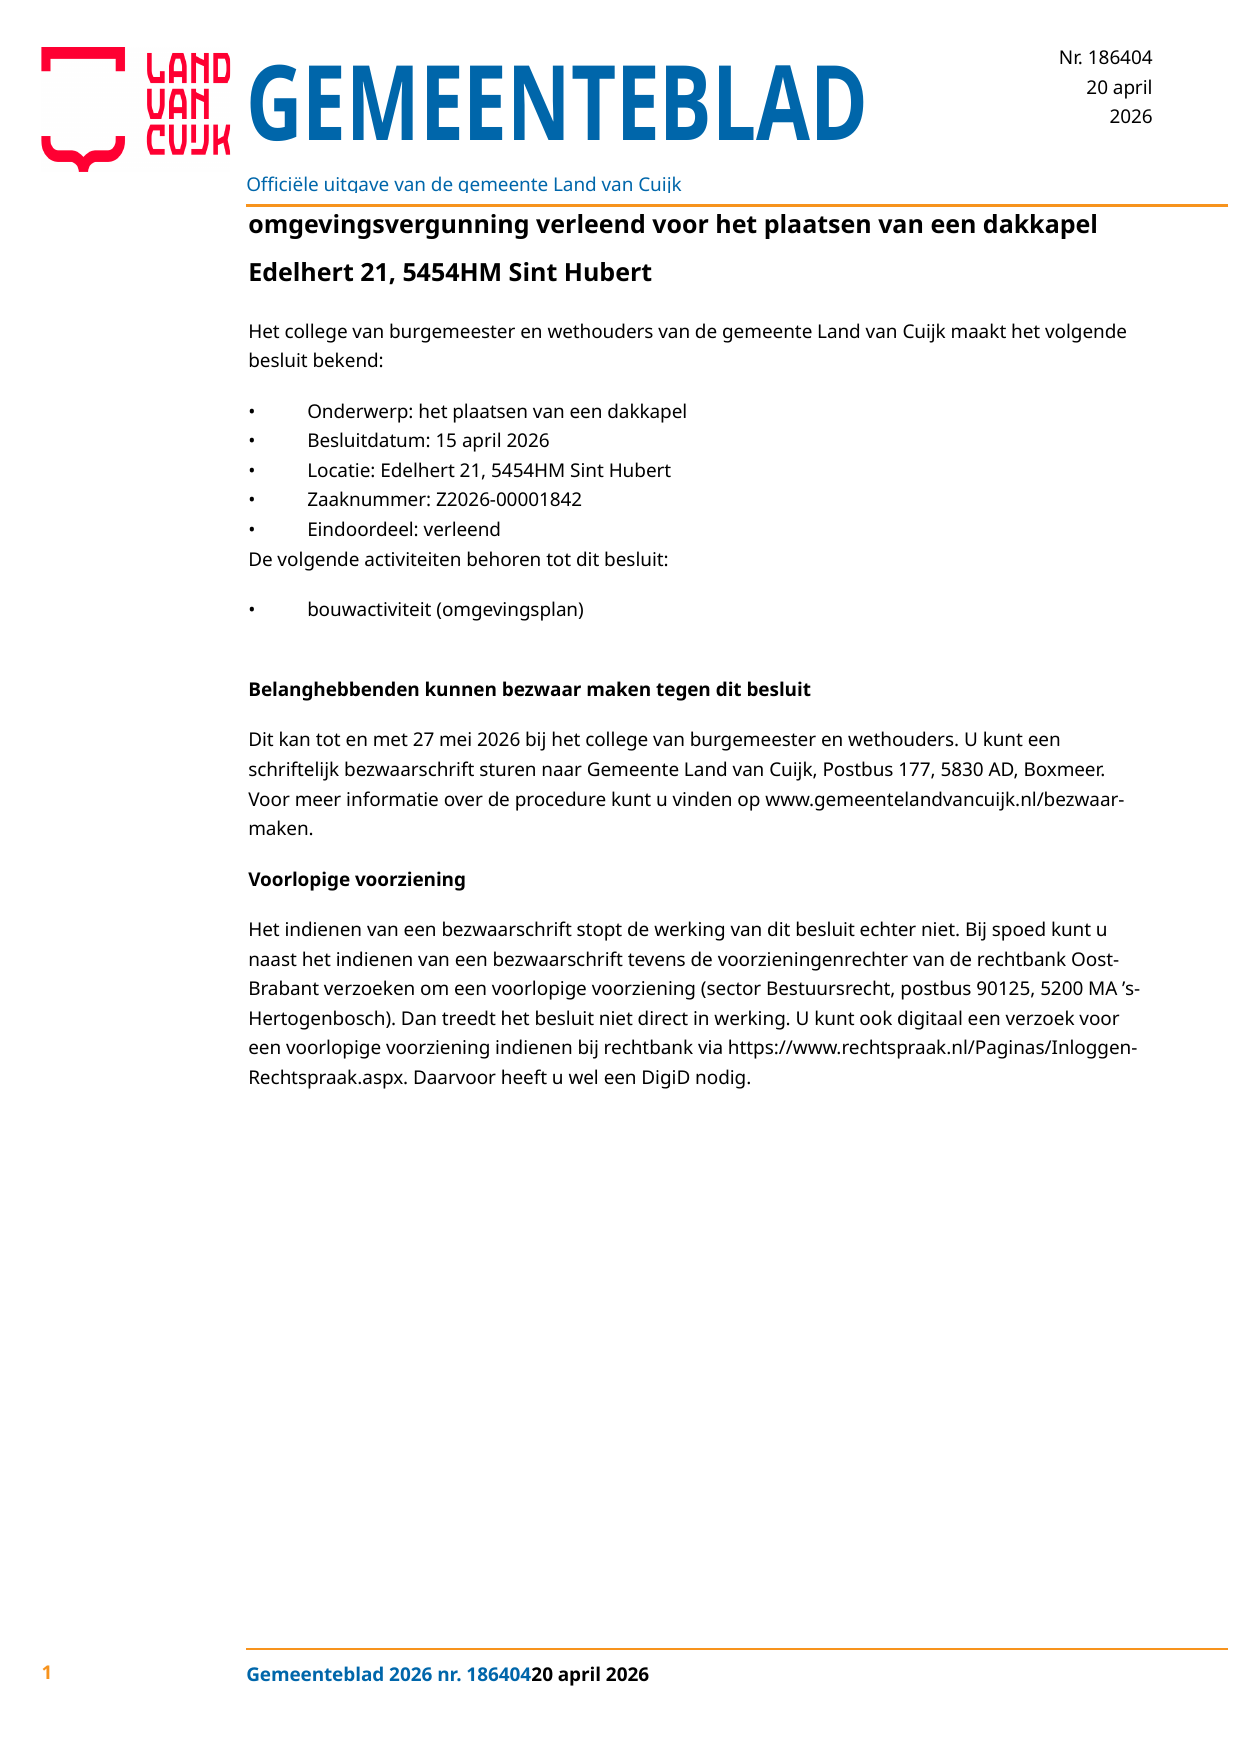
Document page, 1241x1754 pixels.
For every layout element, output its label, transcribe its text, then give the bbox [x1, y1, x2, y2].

text Belanghebbenden kunnen bezwaar maken tegen dit besluit [248, 676, 1152, 702]
text Dit kan tot en met 27 mei 2026 bij het college van burgemeester en wethouders. U kunt een schriftelijk bezwaarschrift sturen naar Gemeente Land van Cuijk, Postbus 177, 5830 AD, Boxmeer. Voor meer informatie over de procedure kunt u vinden op www.gemeentelandvancuijk.nl/bezwaar-maken. [248, 727, 1152, 841]
list Eindoordeel: verleend [248, 516, 1152, 542]
list bouwactiviteit (omgevingsplan) [248, 596, 1152, 622]
text omgevingsvergunning verleend voor het plaatsen van een dakkapel Edelhert 21, 5454HM Sint Hubert [248, 207, 1152, 288]
text De volgende activiteiten behoren tot dit besluit: [248, 546, 1152, 572]
list Onderwerp: het plaatsen van een dakkapel [248, 398, 1152, 424]
picture [41, 47, 231, 172]
list Zaaknummer: Z2026-00001842 [248, 487, 1152, 512]
text Het college van burgemeester en wethouders van de gemeente Land van Cuijk maakt het volgende besluit bekend: [248, 318, 1152, 373]
text Voorlopige voorziening [248, 866, 1152, 892]
list Besluitdatum: 15 april 2026 [248, 427, 1152, 453]
text Het indienen van een bezwaarschrift stopt de werking van dit besluit echter niet. Bij spoed kunt u naast het indienen van een bezwaarschrift tevens de voorzieningenrechter van de rechtbank Oost-Brabant verzoeken om een voorlopige voorziening (sector Bestuursrecht, postbus 90125, 5200 MA ’s-Hertogenbosch). Dan treedt het besluit niet direct in werking. U kunt ook digitaal een verzoek voor een voorlopige voorziening indienen bij rechtbank via https://www.rechtspraak.nl/Paginas/Inloggen-Rechtspraak.aspx. Daarvoor heeft u wel een DigiD nodig. [248, 916, 1152, 1090]
list Locatie: Edelhert 21, 5454HM Sint Hubert [248, 457, 1152, 483]
